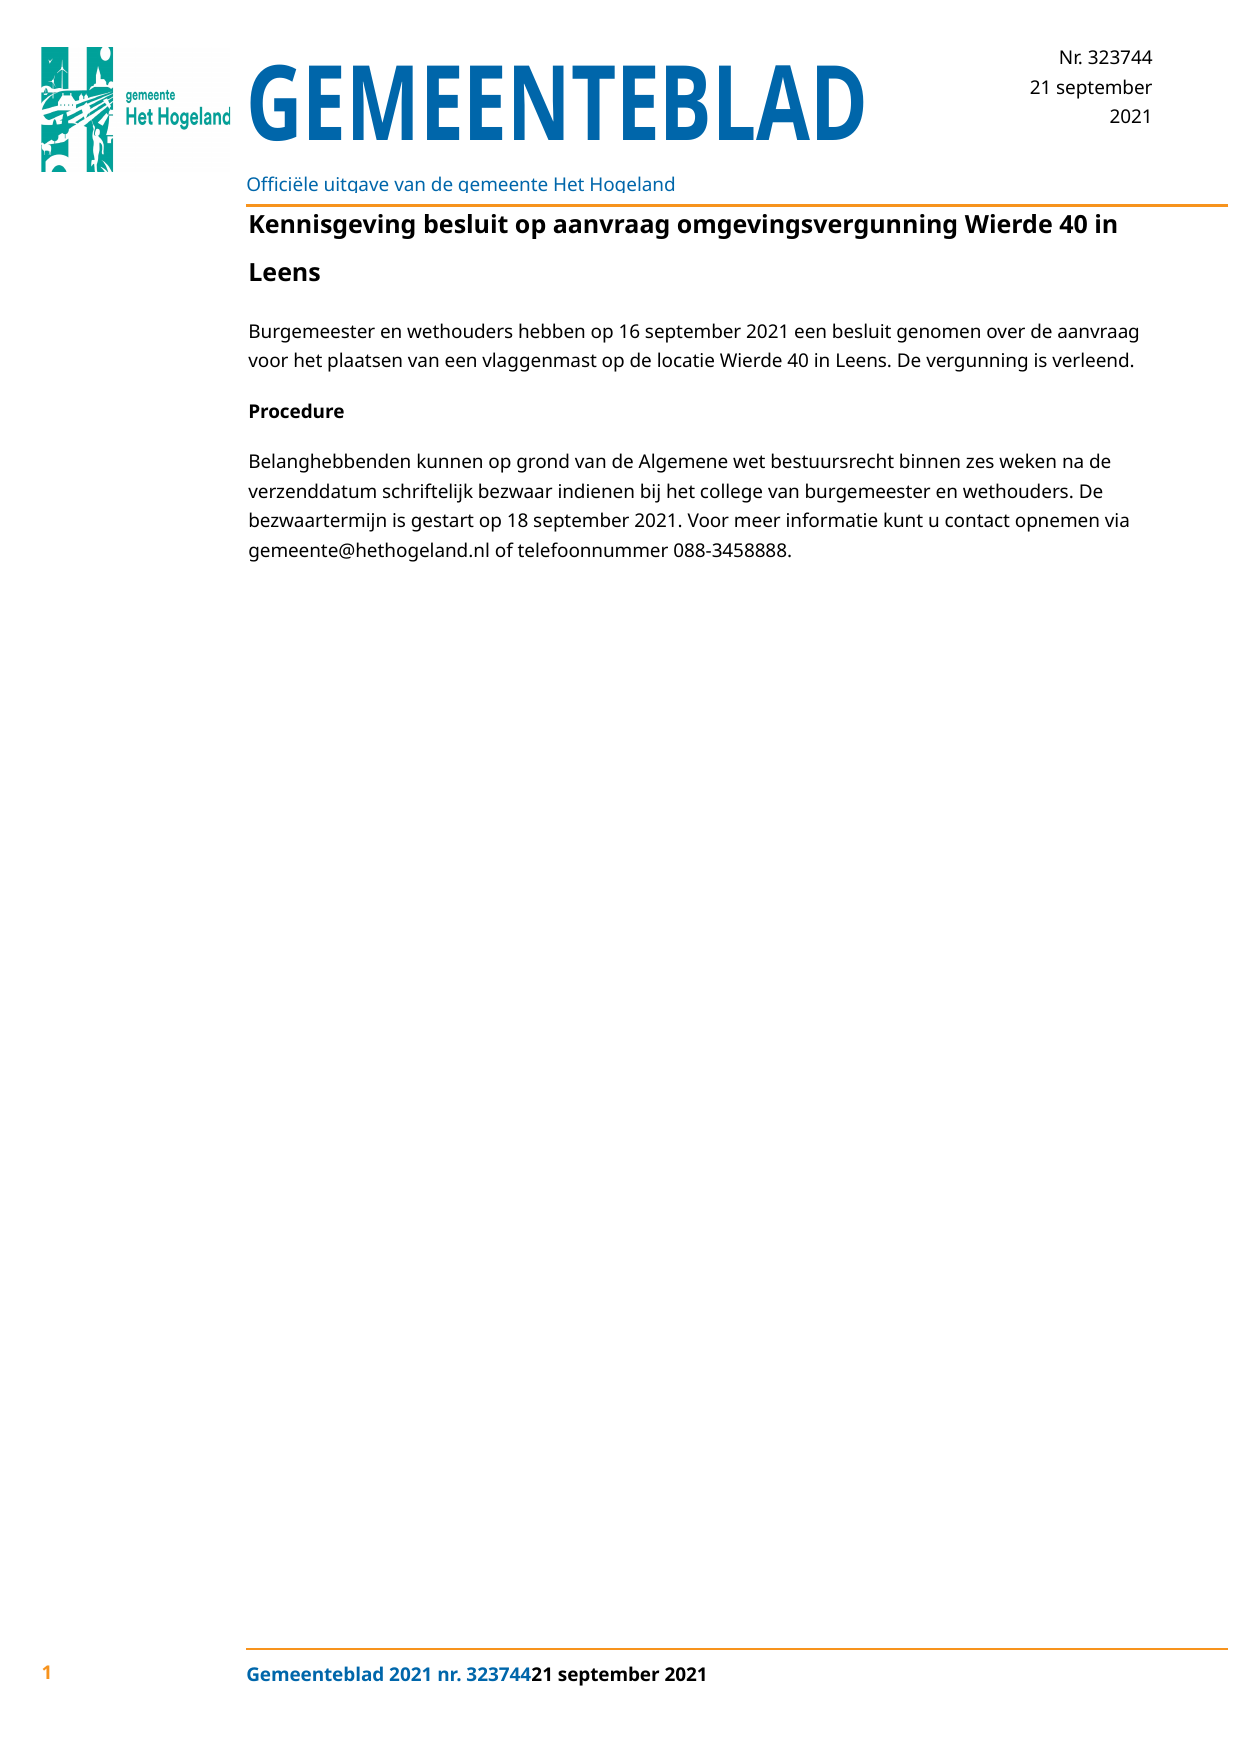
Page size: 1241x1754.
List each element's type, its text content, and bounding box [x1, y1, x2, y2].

text Kennisgeving besluit op aanvraag omgevingsvergunning Wierde 40 in Leens [248, 207, 1152, 288]
text Burgemeester en wethouders hebben op 16 september 2021 een besluit genomen over de aanvraag voor het plaatsen van een vlaggenmast op de locatie Wierde 40 in Leens. De vergunning is verleend. [248, 318, 1152, 373]
text Belanghebbenden kunnen op grond van de Algemene wet bestuursrecht binnen zes weken na de verzenddatum schriftelijk bezwaar indienen bij het college van burgemeester en wethouders. De bezwaartermijn is gestart op 18 september 2021. Voor meer informatie kunt u contact opnemen via gemeente@hethogeland.nl of telefoonnummer 088-3458888. [248, 448, 1152, 563]
picture [41, 47, 231, 172]
text Procedure [248, 398, 1152, 424]
